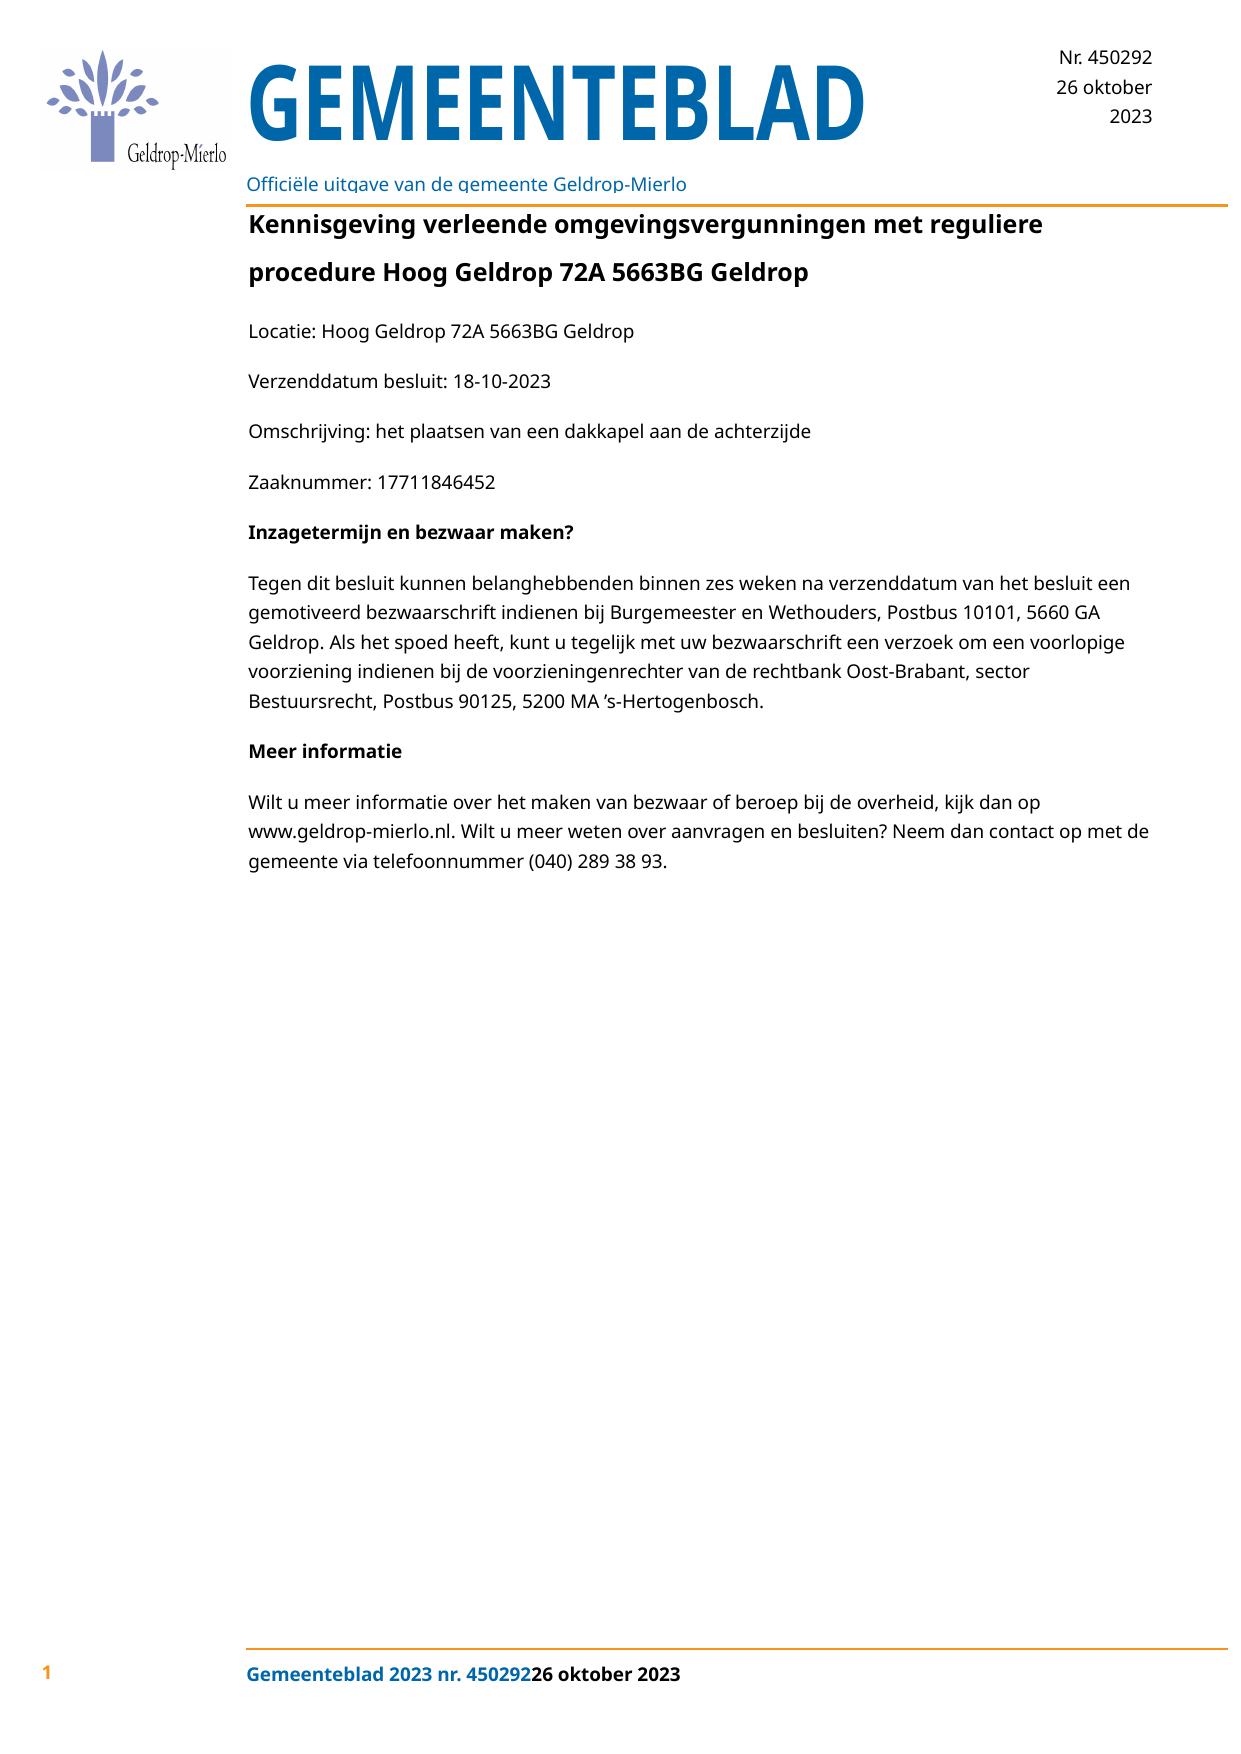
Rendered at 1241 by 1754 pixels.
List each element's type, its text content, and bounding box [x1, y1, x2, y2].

picture [41, 47, 231, 172]
text Omschrijving: het plaatsen van een dakkapel aan de achterzijde [248, 419, 1152, 444]
text Kennisgeving verleende omgevingsvergunningen met reguliere procedure Hoog Geldrop 72A 5663BG Geldrop [248, 207, 1152, 288]
text Locatie: Hoog Geldrop 72A 5663BG Geldrop [248, 318, 1152, 344]
text Zaaknummer: 17711846452 [248, 469, 1152, 495]
text Verzenddatum besluit: 18-10-2023 [248, 368, 1152, 394]
text Tegen dit besluit kunnen belanghebbenden binnen zes weken na verzenddatum van het besluit een gemotiveerd bezwaarschrift indienen bij Burgemeester en Wethouders, Postbus 10101, 5660 GA Geldrop. Als het spoed heeft, kunt u tegelijk met uw bezwaarschrift een verzoek om een voorlopige voorziening indienen bij de voorzieningenrechter van de rechtbank Oost-Brabant, sector Bestuursrecht, Postbus 90125, 5200 MA ’s-Hertogenbosch. [248, 570, 1152, 714]
text Meer informatie [248, 739, 1152, 764]
text Inzagetermijn en bezwaar maken? [248, 519, 1152, 545]
text Wilt u meer informatie over het maken van bezwaar of beroep bij de overheid, kijk dan op www.geldrop-mierlo.nl. Wilt u meer weten over aanvragen en besluiten? Neem dan contact op met de gemeente via telefoonnummer (040) 289 38 93. [248, 789, 1152, 874]
